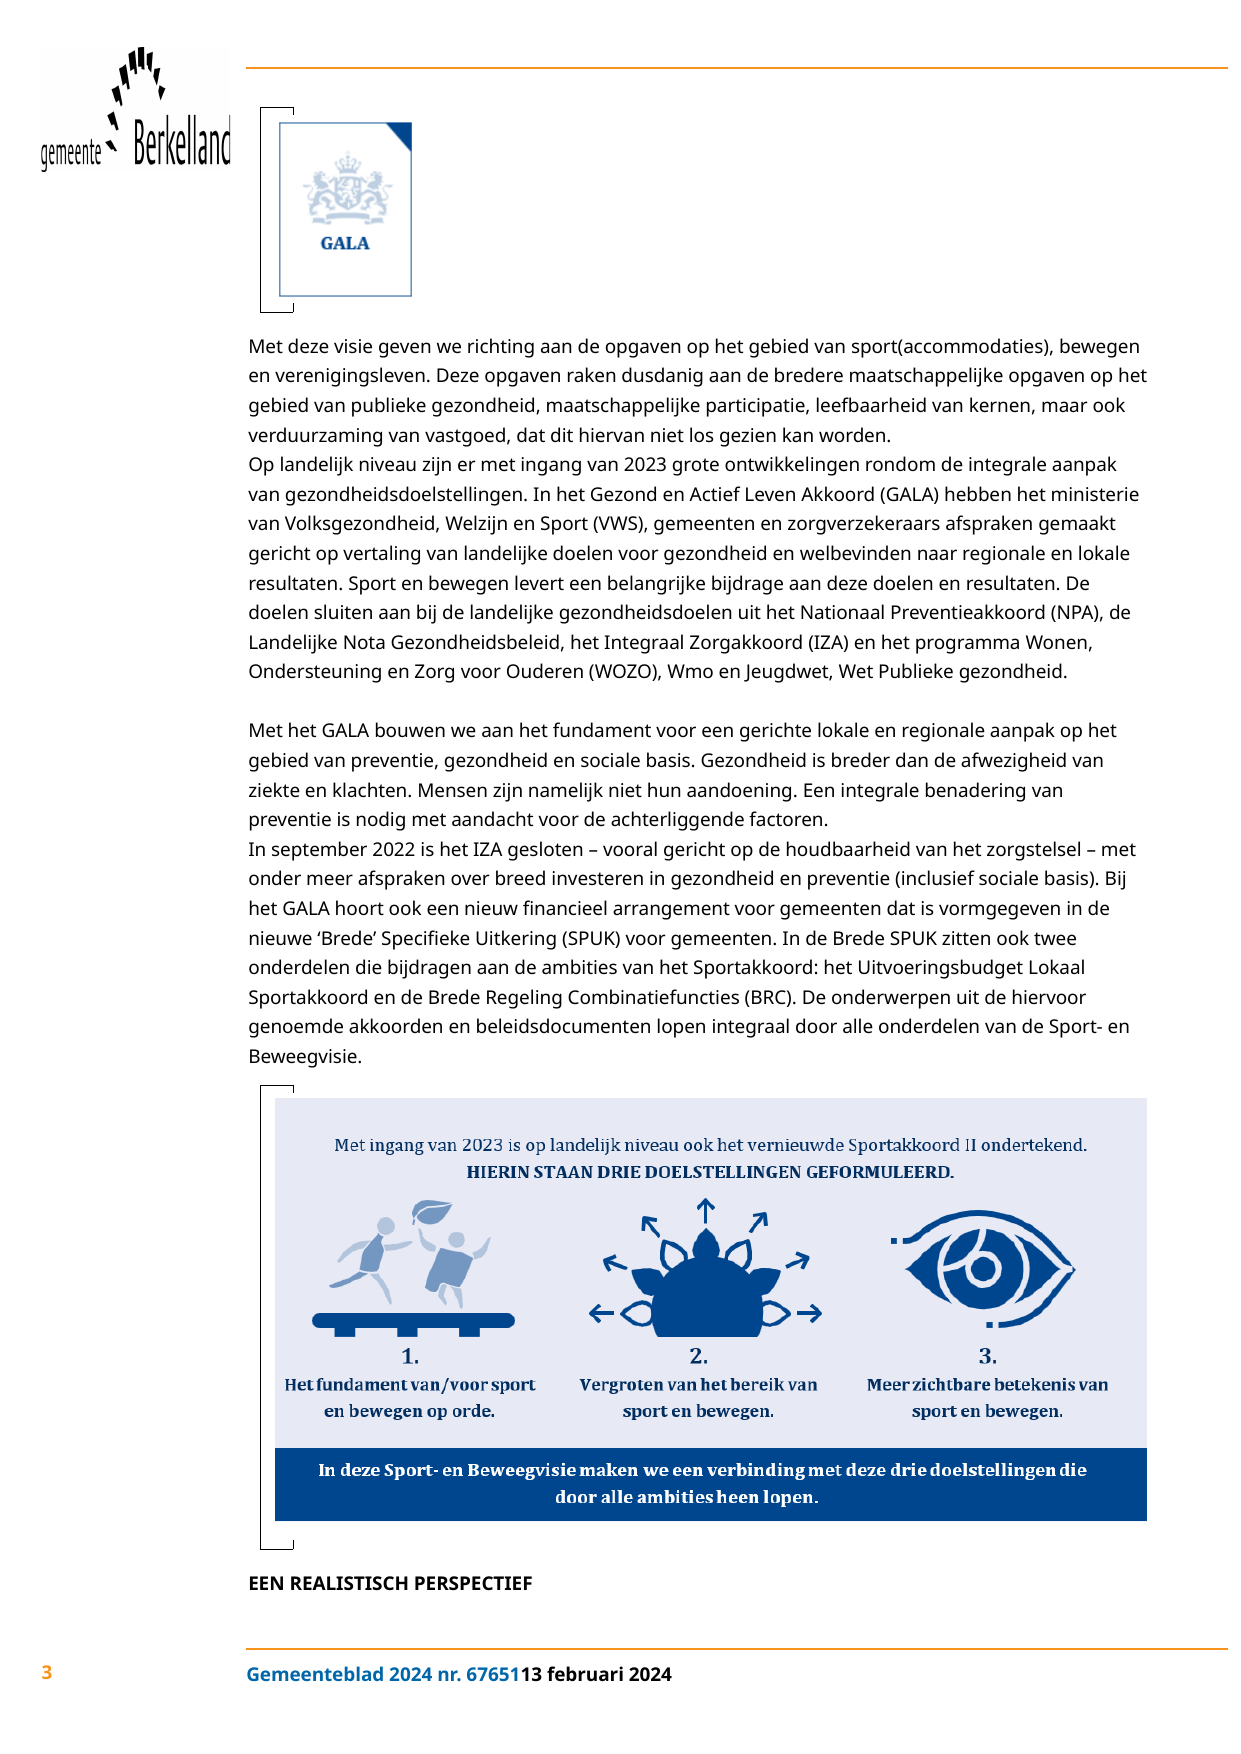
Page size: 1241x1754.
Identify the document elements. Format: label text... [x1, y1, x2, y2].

picture [268, 115, 417, 303]
text EEN REALISTISCH PERSPECTIEF [248, 1570, 1152, 1596]
text Op landelijk niveau zijn er met ingang van 2023 grote ontwikkelingen rondom de integrale aanpak van gezondheidsdoelstellingen. In het Gezond en Actief Leven Akkoord (GALA) hebben het ministerie van Volksgezondheid, Welzijn en Sport (VWS), gemeenten en zorgverzekeraars afspraken gemaakt gericht op vertaling van landelijke doelen voor gezondheid en welbevinden naar regionale en lokale resultaten. Sport en bewegen levert een belangrijke bijdrage aan deze doelen en resultaten. De doelen sluiten aan bij de landelijke gezondheidsdoelen uit het Nationaal Preventieakkoord (NPA), de Landelijke Nota Gezondheidsbeleid, het Integraal Zorgakkoord (IZA) en het programma Wonen, Ondersteuning en Zorg voor Ouderen (WOZO), Wmo en Jeugdwet, Wet Publieke gezondheid. [248, 451, 1152, 684]
picture [41, 47, 231, 172]
text In september 2022 is het IZA gesloten – vooral gericht op de houdbaarheid van het zorgstelsel – met onder meer afspraken over breed investeren in gezondheid en preventie (inclusief sociale basis). Bij het GALA hoort ook een nieuw financieel arrangement voor gemeenten dat is vormgegeven in de nieuwe ‘Brede’ Specifieke Uitkering (SPUK) voor gemeenten. In de Brede SPUK zitten ook twee onderdelen die bijdragen aan de ambities van het Sportakkoord: het Uitvoeringsbudget Lokaal Sportakkoord en de Brede Regeling Combinatiefuncties (BRC). De onderwerpen uit de hiervoor genoemde akkoorden en beleidsdocumenten lopen integraal door alle onderdelen van de Sport- en Beweegvisie. [248, 836, 1152, 1069]
text Met het GALA bouwen we aan het fundament voor een gerichte lokale en regionale aanpak op het gebied van preventie, gezondheid en sociale basis. Gezondheid is breder dan de afwezigheid van ziekte en klachten. Mensen zijn namelijk niet hun aandoening. Een integrale benadering van preventie is nodig met aandacht voor de achterliggende factoren. [248, 718, 1152, 832]
text Met deze visie geven we richting aan de opgaven op het gebied van sport(accommodaties), bewegen en verenigingsleven. Deze opgaven raken dusdanig aan de bredere maatschappelijke opgaven op het gebied van publieke gezondheid, maatschappelijke participatie, leefbaarheid van kernen, maar ook verduurzaming van vastgoed, dat dit hiervan niet los gezien kan worden. [248, 333, 1152, 448]
picture [268, 1093, 1173, 1540]
